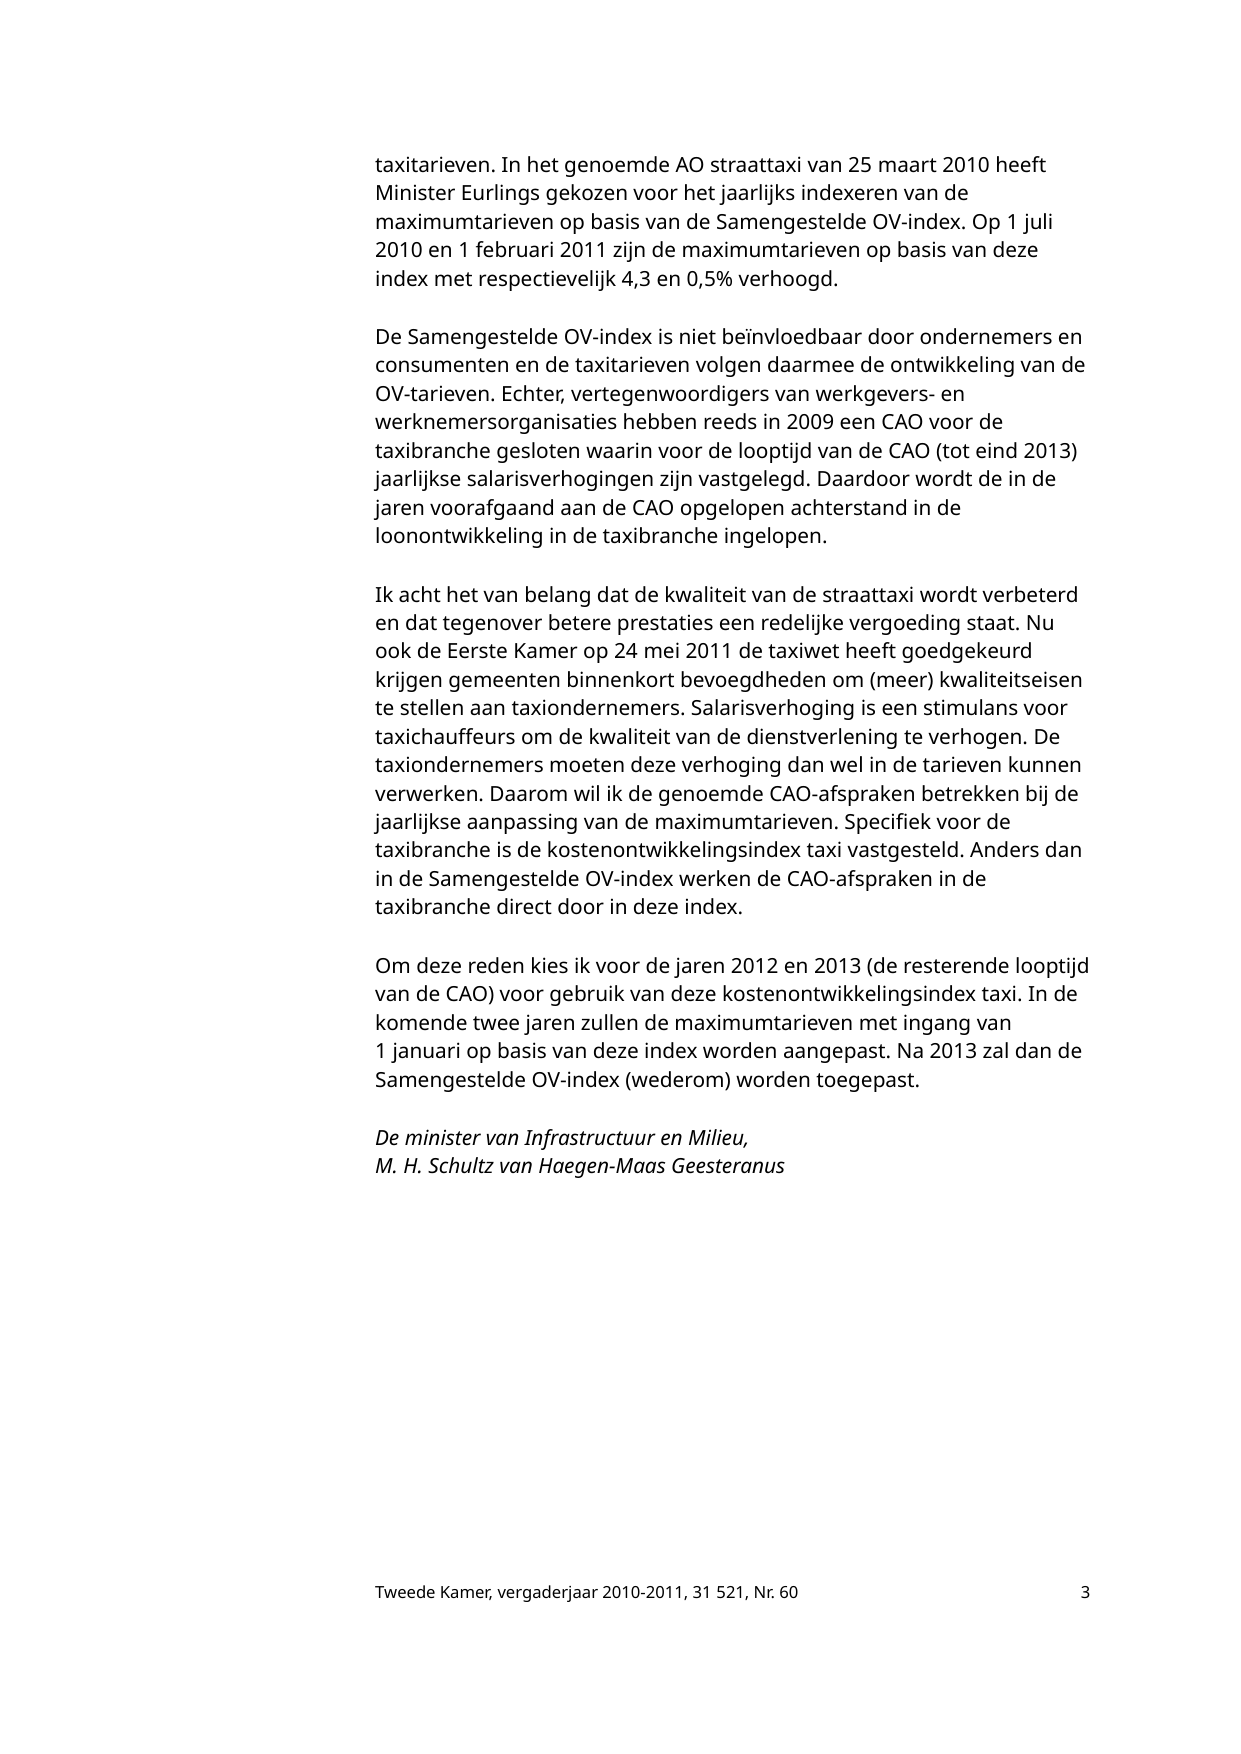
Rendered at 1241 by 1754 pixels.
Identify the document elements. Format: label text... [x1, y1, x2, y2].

text De minister van Infrastructuur en Milieu, [375, 1123, 1090, 1152]
text M. H. Schultz van Haegen-Maas Geesteranus [375, 1152, 1090, 1180]
text De Samengestelde OV-index is niet beïnvloedbaar door ondernemers en consumenten en de taxitarieven volgen daarmee de ontwikkeling van de OV-tarieven. Echter, vertegenwoordigers van werkgevers- en werknemersorganisaties hebben reeds in 2009 een CAO voor de taxibranche gesloten waarin voor de looptijd van de CAO (tot eind 2013) jaarlijkse salarisverhogingen zijn vastgelegd. Daardoor wordt de in de jaren voorafgaand aan de CAO opgelopen achterstand in de loonontwikkeling in de taxibranche ingelopen. [375, 322, 1090, 550]
text taxitarieven. In het genoemde AO straattaxi van 25 maart 2010 heeft Minister Eurlings gekozen voor het jaarlijks indexeren van de maximumtarieven op basis van de Samengestelde OV-index. Op 1 juli 2010 en 1 februari 2011 zijn de maximumtarieven op basis van deze index met respectievelijk 4,3 en 0,5% verhoogd. [375, 150, 1090, 292]
text Ik acht het van belang dat de kwaliteit van de straattaxi wordt verbeterd en dat tegenover betere prestaties een redelijke vergoeding staat. Nu ook de Eerste Kamer op 24 mei 2011 de taxiwet heeft goedgekeurd krijgen gemeenten binnenkort bevoegdheden om (meer) kwaliteitseisen te stellen aan taxiondernemers. Salarisverhoging is een stimulans voor taxichauffeurs om de kwaliteit van de dienstverlening te verhogen. De taxiondernemers moeten deze verhoging dan wel in de tarieven kunnen verwerken. Daarom wil ik de genoemde CAO-afspraken betrekken bij de jaarlijkse aanpassing van de maximumtarieven. Specifiek voor de taxibranche is de kostenontwikkelingsindex taxi vastgesteld. Anders dan in de Samengestelde OV-index werken de CAO-afspraken in de taxibranche direct door in deze index. [375, 580, 1090, 921]
text Om deze reden kies ik voor de jaren 2012 en 2013 (de resterende looptijd van de CAO) voor gebruik van deze kostenontwikkelingsindex taxi. In de komende twee jaren zullen de maximumtarieven met ingang van 1 januari op basis van deze index worden aangepast. Na 2013 zal dan de Samengestelde OV-index (wederom) worden toegepast. [375, 951, 1090, 1093]
